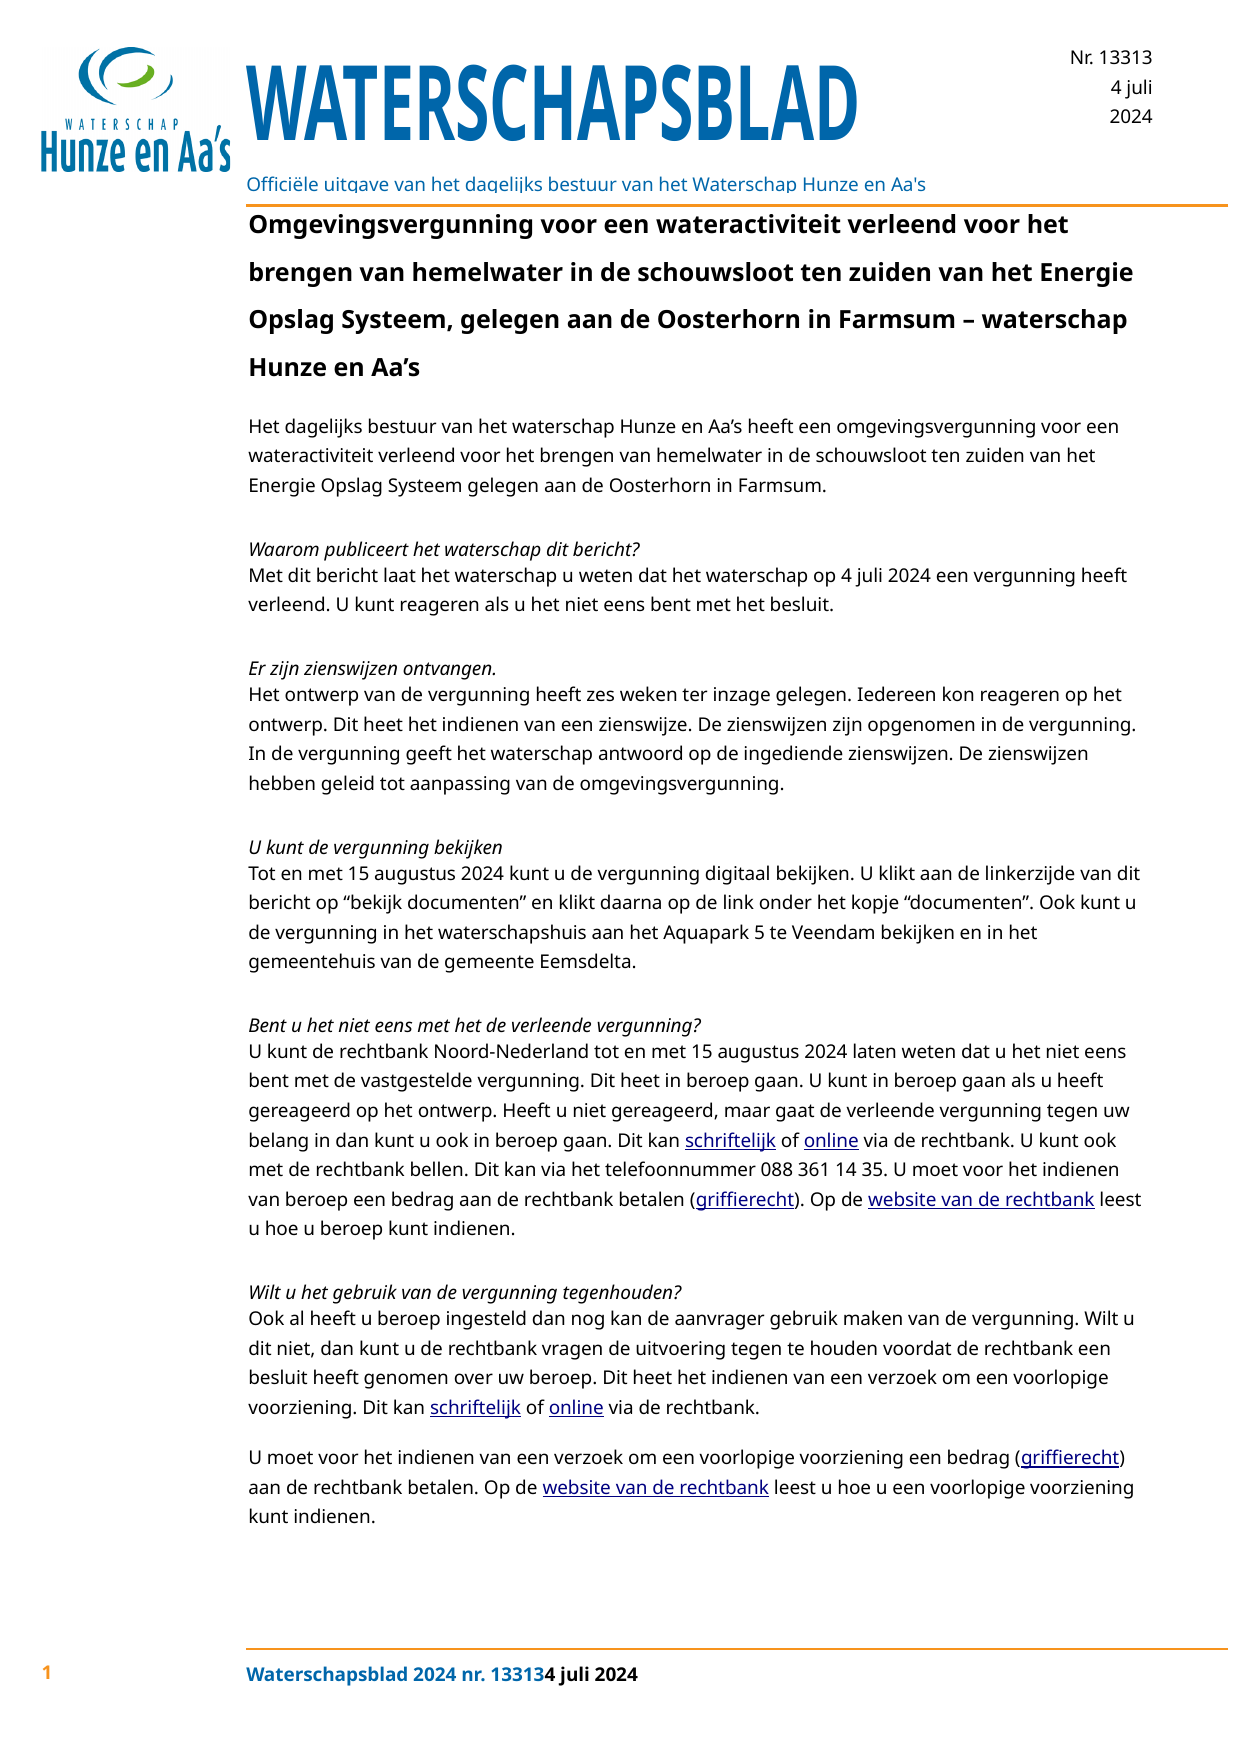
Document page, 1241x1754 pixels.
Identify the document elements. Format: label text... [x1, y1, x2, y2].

picture [183, 163, 191, 172]
text Bent u het niet eens met het de verleende vergunning? [248, 1012, 1152, 1038]
text Tot en met 15 augustus 2024 kunt u de vergunning digitaal bekijken. U klikt aan de linkerzijde van dit bericht op “bekijk documenten” en klikt daarna op de link onder het kopje “documenten”. Ook kunt u de vergunning in het waterschapshuis aan het Aquapark 5 te Veendam bekijken en in het gemeentehuis van de gemeente Eemsdelta. [248, 860, 1152, 974]
picture [41, 47, 231, 172]
text U moet voor het indienen van een verzoek om een voorlopige voorziening een bedrag (griffierecht) aan de rechtbank betalen. Op de website van de rechtbank leest u hoe u een voorlopige voorziening kunt indienen. [248, 1444, 1152, 1529]
text Het ontwerp van de vergunning heeft zes weken ter inzage gelegen. Iedereen kon reageren op het ontwerp. Dit heet het indienen van een zienswijze. De zienswijzen zijn opgenomen in de vergunning. In de vergunning geeft het waterschap antwoord op de ingediende zienswijzen. De zienswijzen hebben geleid tot aanpassing van de omgevingsvergunning. [248, 681, 1152, 796]
text Er zijn zienswijzen ontvangen. [248, 656, 1152, 681]
picture [226, 145, 231, 156]
text Met dit bericht laat het waterschap u weten dat het waterschap op 4 juli 2024 een vergunning heeft verleend. U kunt reageren als u het niet eens bent met het besluit. [248, 562, 1152, 617]
text Ook al heeft u beroep ingesteld dan nog kan de aanvrager gebruik maken van de vergunning. Wilt u dit niet, dan kunt u de rechtbank vragen de uitvoering tegen te houden voordat de rechtbank een besluit heeft genomen over uw beroep. Dit heet het indienen van een verzoek om een voorlopige voorziening. Dit kan schriftelijk of online via de rechtbank. [248, 1305, 1152, 1420]
text Omgevingsvergunning voor een wateractiviteit verleend voor het brengen van hemelwater in de schouwsloot ten zuiden van het Energie Opslag Systeem, gelegen aan de Oosterhorn in Farmsum – waterschap Hunze en Aa’s [248, 207, 1152, 384]
text U kunt de vergunning bekijken [248, 834, 1152, 860]
text U kunt de rechtbank Noord-Nederland tot en met 15 augustus 2024 laten weten dat u het niet eens bent met de vastgestelde vergunning. Dit heet in beroep gaan. U kunt in beroep gaan als u heeft gereageerd op het ontwerp. Heeft u niet gereageerd, maar gaat de verleende vergunning tegen uw belang in dan kunt u ook in beroep gaan. Dit kan schriftelijk of online via de rechtbank. U kunt ook met de rechtbank bellen. Dit kan via het telefoonnummer 088 361 14 35. U moet voor het indienen van beroep een bedrag aan de rechtbank betalen (griffierecht). Op de website van de rechtbank leest u hoe u beroep kunt indienen. [248, 1038, 1152, 1241]
text Het dagelijks bestuur van het waterschap Hunze en Aa’s heeft een omgevingsvergunning voor een wateractiviteit verleend voor het brengen van hemelwater in de schouwsloot ten zuiden van het Energie Opslag Systeem gelegen aan de Oosterhorn in Farmsum. [248, 413, 1152, 498]
text Waarom publiceert het waterschap dit bericht? [248, 536, 1152, 562]
text Wilt u het gebruik van de vergunning tegenhouden? [248, 1279, 1152, 1305]
picture [47, 154, 51, 172]
